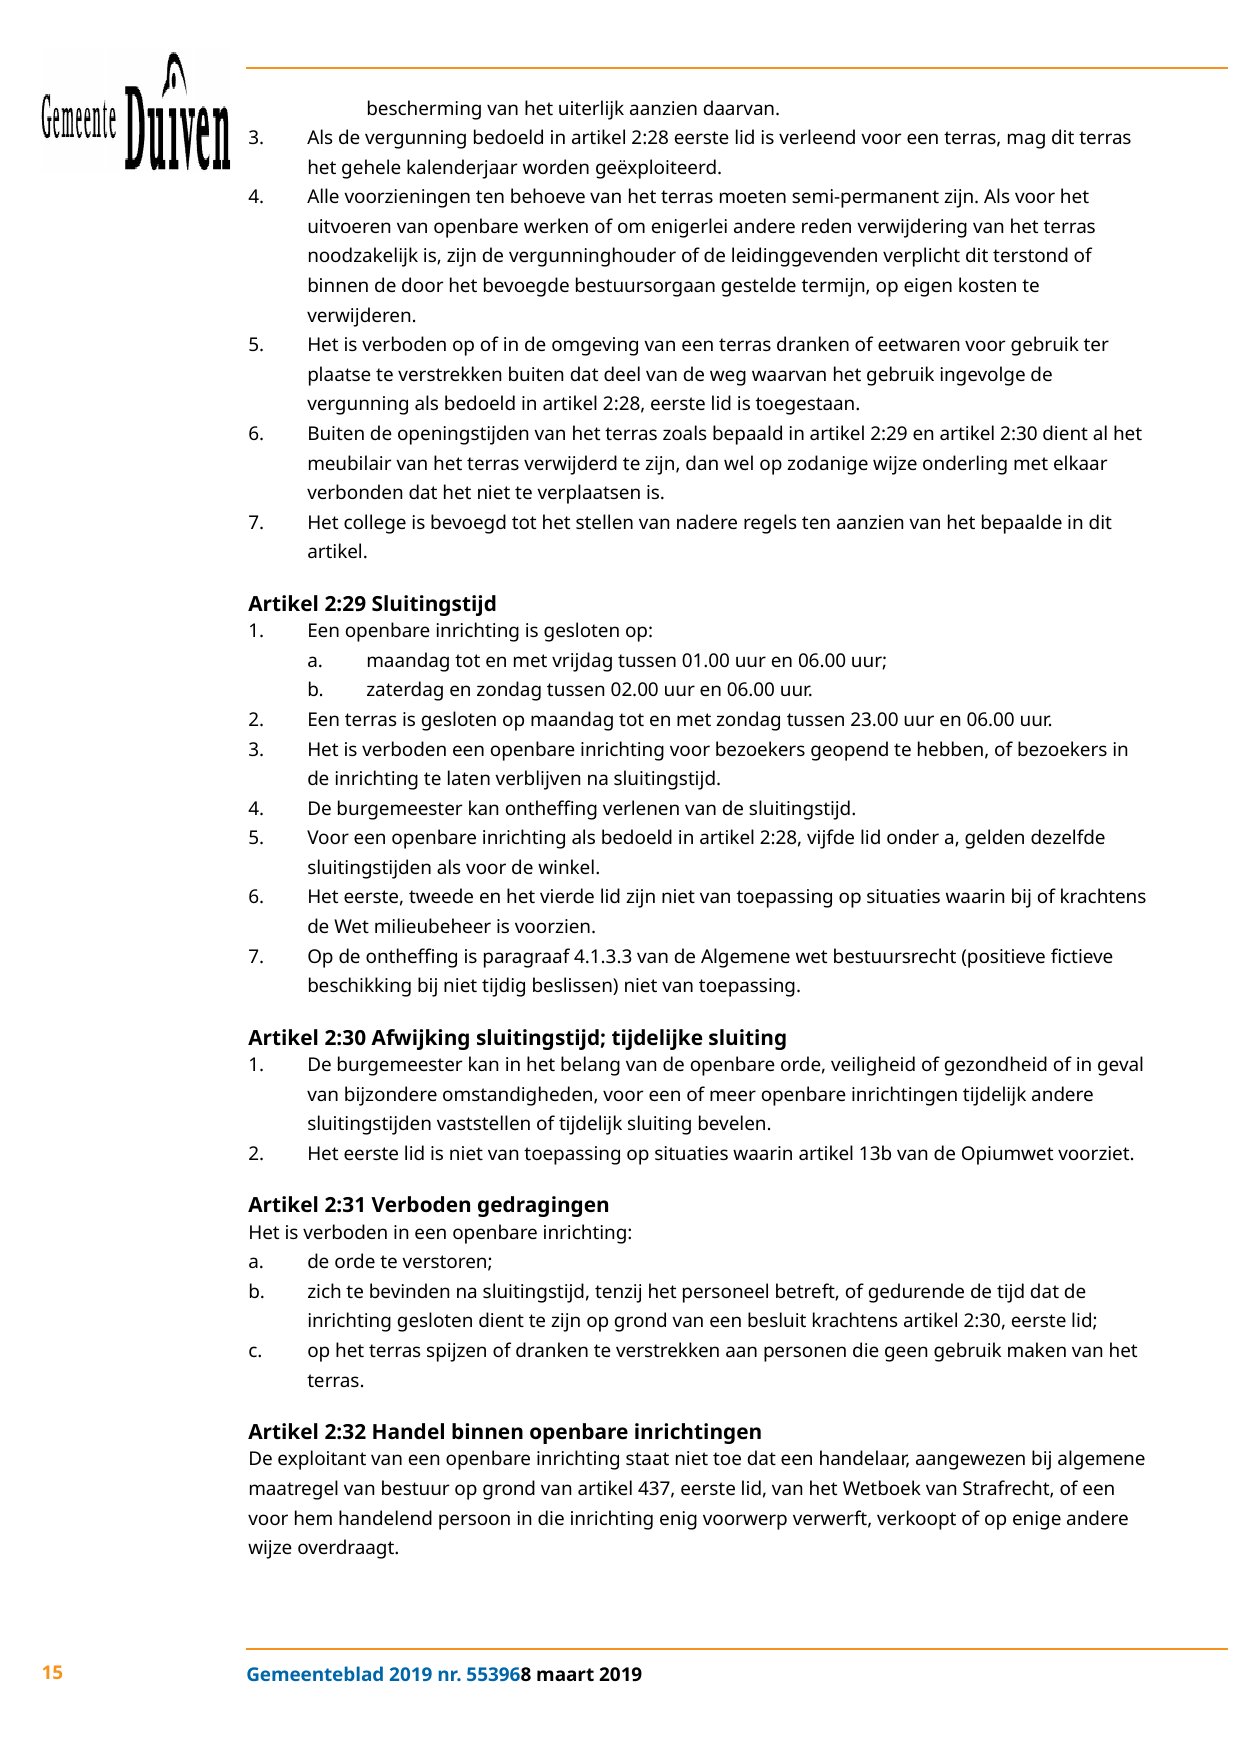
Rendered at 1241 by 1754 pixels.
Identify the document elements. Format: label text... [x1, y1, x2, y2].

list maandag tot en met vrijdag tussen 01.00 uur en 06.00 uur; [307, 647, 1152, 673]
list Als de vergunning bedoeld in artikel 2:28 eerste lid is verleend voor een terras, mag dit terras het gehele kalenderjaar worden geëxploiteerd. [248, 124, 1152, 180]
text Artikel 2:29 Sluitingstijd [248, 589, 1152, 617]
text De exploitant van een openbare inrichting staat niet toe dat een handelaar, aangewezen bij algemene maatregel van bestuur op grond van artikel 437, eerste lid, van het Wetboek van Strafrecht, of een voor hem handelend persoon in die inrichting enig voorwerp verwerft, verkoopt of op enige andere wijze overdraagt. [248, 1446, 1152, 1560]
text Het is verboden in een openbare inrichting: [248, 1219, 1152, 1244]
list zaterdag en zondag tussen 02.00 uur en 06.00 uur. [307, 677, 1152, 702]
list op het terras spijzen of dranken te verstrekken aan personen die geen gebruik maken van het terras. [248, 1337, 1152, 1392]
list De burgemeester kan in het belang van de openbare orde, veiligheid of gezondheid of in geval van bijzondere omstandigheden, voor een of meer openbare inrichtingen tijdelijk andere sluitingstijden vaststellen of tijdelijk sluiting bevelen. [248, 1051, 1152, 1136]
list Voor een openbare inrichting als bedoeld in artikel 2:28, vijfde lid onder a, gelden dezelfde sluitingstijden als voor de winkel. [248, 824, 1152, 880]
list zich te bevinden na sluitingstijd, tenzij het personeel betreft, of gedurende de tijd dat de inrichting gesloten dient te zijn op grond van een besluit krachtens artikel 2:30, eerste lid; [248, 1278, 1152, 1333]
text Artikel 2:30 Afwijking sluitingstijd; tijdelijke sluiting [248, 1023, 1152, 1051]
list bescherming van het uiterlijk aanzien daarvan. [307, 95, 1152, 121]
list Het eerste, tweede en het vierde lid zijn niet van toepassing op situaties waarin bij of krachtens de Wet milieubeheer is voorzien. [248, 884, 1152, 939]
list de orde te verstoren; [248, 1248, 1152, 1274]
list Het eerste lid is niet van toepassing op situaties waarin artikel 13b van de Opiumwet voorziet. [248, 1140, 1152, 1166]
list Een openbare inrichting is gesloten op: [248, 617, 1152, 643]
list Buiten de openingstijden van het terras zoals bepaald in artikel 2:29 en artikel 2:30 dient al het meubilair van het terras verwijderd te zijn, dan wel op zodanige wijze onderling met elkaar verbonden dat het niet te verplaatsen is. [248, 420, 1152, 505]
picture [41, 47, 231, 172]
list Het is verboden een openbare inrichting voor bezoekers geopend te hebben, of bezoekers in de inrichting te laten verblijven na sluitingstijd. [248, 736, 1152, 791]
text Artikel 2:31 Verboden gedragingen [248, 1190, 1152, 1219]
list Het college is bevoegd tot het stellen van nadere regels ten aanzien van het bepaalde in dit artikel. [248, 509, 1152, 564]
list Het is verboden op of in de omgeving van een terras dranken of eetwaren voor gebruik ter plaatse te verstrekken buiten dat deel van de weg waarvan het gebruik ingevolge de vergunning als bedoeld in artikel 2:28, eerste lid is toegestaan. [248, 331, 1152, 416]
list Op de ontheffing is paragraaf 4.1.3.3 van de Algemene wet bestuursrecht (positieve fictieve beschikking bij niet tijdig beslissen) niet van toepassing. [248, 943, 1152, 998]
list De burgemeester kan ontheffing verlenen van de sluitingstijd. [248, 795, 1152, 821]
list Alle voorzieningen ten behoeve van het terras moeten semi-permanent zijn. Als voor het uitvoeren van openbare werken of om enigerlei andere reden verwijdering van het terras noodzakelijk is, zijn de vergunninghouder of de leidinggevenden verplicht dit terstond of binnen de door het bevoegde bestuursorgaan gestelde termijn, op eigen kosten te verwijderen. [248, 183, 1152, 328]
list Een terras is gesloten op maandag tot en met zondag tussen 23.00 uur en 06.00 uur. [248, 706, 1152, 732]
text Artikel 2:32 Handel binnen openbare inrichtingen [248, 1417, 1152, 1446]
